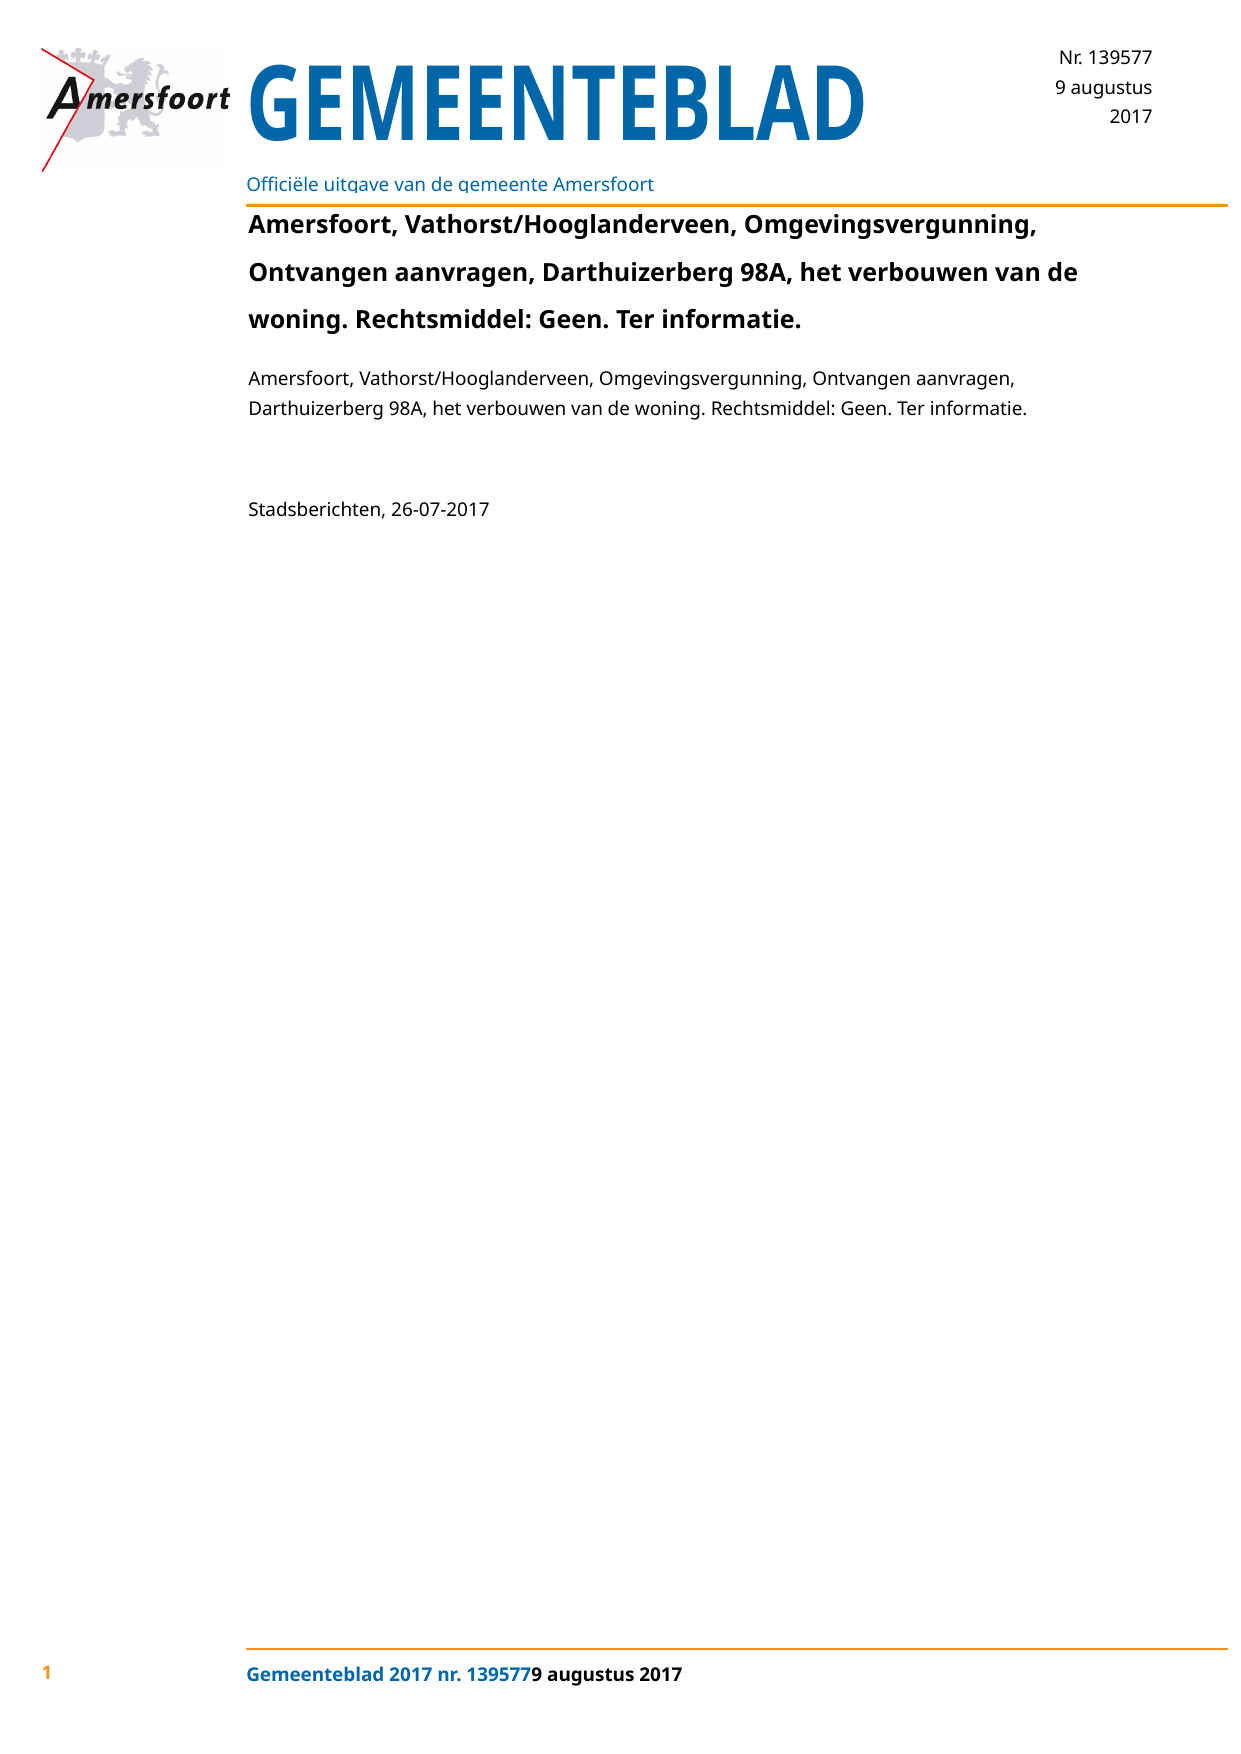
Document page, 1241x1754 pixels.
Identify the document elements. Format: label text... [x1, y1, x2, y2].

picture [41, 47, 231, 172]
text Amersfoort, Vathorst/Hooglanderveen, Omgevingsvergunning, Ontvangen aanvragen, Darthuizerberg 98A, het verbouwen van de woning. Rechtsmiddel: Geen. Ter informatie. [248, 207, 1152, 336]
text Stadsberichten, 26-07-2017 [248, 496, 1152, 522]
text Amersfoort, Vathorst/Hooglanderveen, Omgevingsvergunning, Ontvangen aanvragen, Darthuizerberg 98A, het verbouwen van de woning. Rechtsmiddel: Geen. Ter informatie. [248, 366, 1152, 421]
